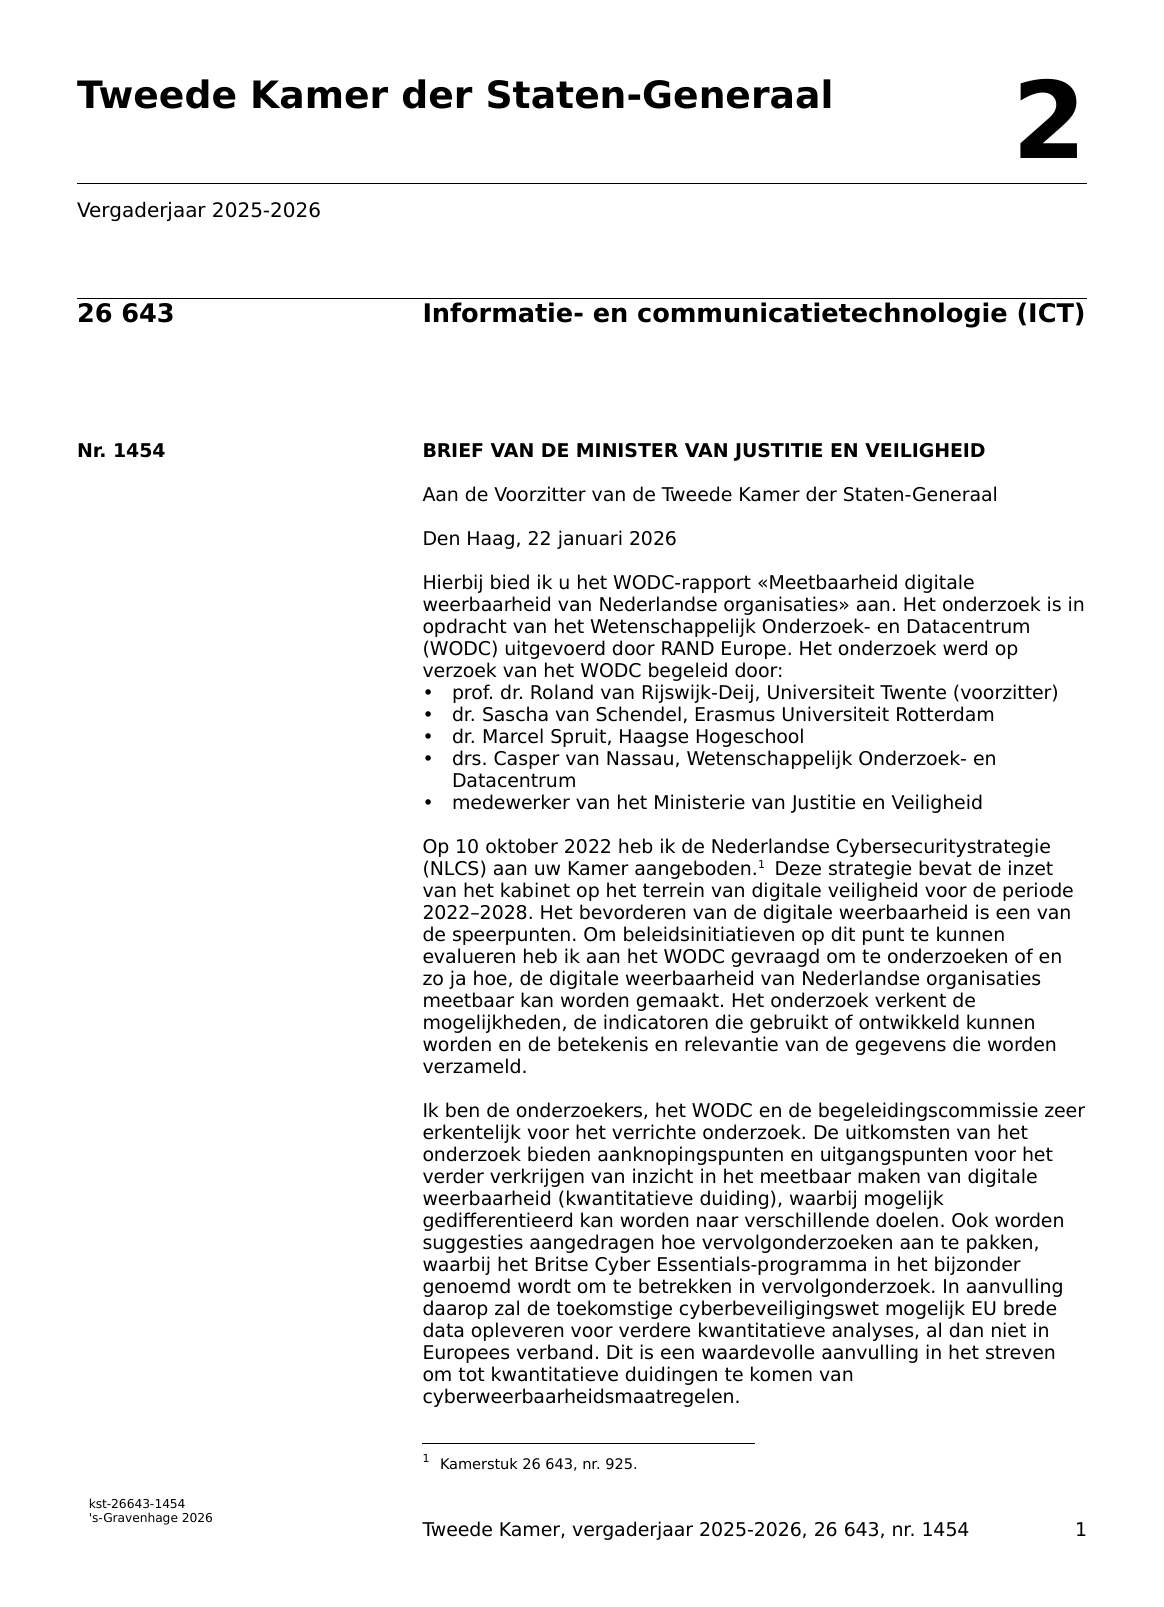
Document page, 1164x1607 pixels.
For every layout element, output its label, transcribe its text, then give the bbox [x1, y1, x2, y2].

text Kamerstuk 26 643, nr. 925. [422, 1452, 1087, 1474]
table_header 2 [886, 59, 1087, 183]
text kst-26643-1454 [88, 1497, 323, 1511]
text Den Haag, 22 januari 2026 [422, 528, 1087, 550]
text Ik ben de onderzoekers, het WODC en de begeleidingscommissie zeer erkentelijk voor het verrichte onderzoek. De uitkomsten van het onderzoek bieden aanknopingspunten en uitgangspunten voor het verder verkrijgen van inzicht in het meetbaar maken van digitale weerbaarheid (kwantitatieve duiding), waarbij mogelijk gedifferentieerd kan worden naar verschillende doelen. Ook worden suggesties aangedragen hoe vervolgonderzoeken aan te pakken, waarbij het Britse Cyber Essentials-programma in het bijzonder genoemd wordt om te betrekken in vervolgonderzoek. In aanvulling daarop zal de toekomstige cyberbeveiligingswet mogelijk EU brede data opleveren voor verdere kwantitatieve analyses, al dan niet in Europees verband. Dit is een waardevolle aanvulling in het streven om tot kwantitatieve duidingen te komen van cyberweerbaarheidsmaatregelen. [422, 1100, 1087, 1408]
table_header Tweede Kamer der Staten-Generaal [77, 59, 886, 183]
text Hierbij bied ik u het WODC-rapport «Meetbaarheid digitale weerbaarheid van Nederlandse organisaties» aan. Het onderzoek is in opdracht van het Wetenschappelijk Onderzoek- en Datacentrum (WODC) uitgevoerd door RAND Europe. Het onderzoek werd op verzoek van het WODC begeleid door: [422, 572, 1087, 682]
text • dr. Marcel Spruit, Haagse Hogeschool [422, 726, 1087, 748]
subtitle 26 643 Informatie- en communicatietechnologie (ICT) [77, 299, 1087, 329]
text 's-Gravenhage 2026 [88, 1511, 323, 1525]
table_cell Vergaderjaar 2025-2026 [77, 184, 1087, 298]
text Aan de Voorzitter van de Tweede Kamer der Staten-Generaal [422, 484, 1087, 506]
text • drs. Casper van Nassau, Wetenschappelijk Onderzoek- en Datacentrum [422, 748, 1087, 792]
text • prof. dr. Roland van Rijswijk-Deij, Universiteit Twente (voorzitter) [422, 682, 1087, 704]
text Op 10 oktober 2022 heb ik de Nederlandse Cybersecuritystrategie (NLCS) aan uw Kamer aangeboden. Deze strategie bevat de inzet van het kabinet op het terrein van digitale veiligheid voor de periode 2022–2028. Het bevorderen van de digitale weerbaarheid is een van de speerpunten. Om beleidsinitiatieven op dit punt te kunnen evalueren heb ik aan het WODC gevraagd om te onderzoeken of en zo ja hoe, de digitale weerbaarheid van Nederlandse organisaties meetbaar kan worden gemaakt. Het onderzoek verkent de mogelijkheden, de indicatoren die gebruikt of ontwikkeld kunnen worden en de betekenis en relevantie van de gegevens die worden verzameld. [422, 836, 1087, 1078]
text • medewerker van het Ministerie van Justitie en Veiligheid [422, 792, 1087, 814]
text • dr. Sascha van Schendel, Erasmus Universiteit Rotterdam [422, 704, 1087, 726]
subtitle Nr. 1454 BRIEF VAN DE MINISTER VAN JUSTITIE EN VEILIGHEID [77, 440, 1087, 462]
